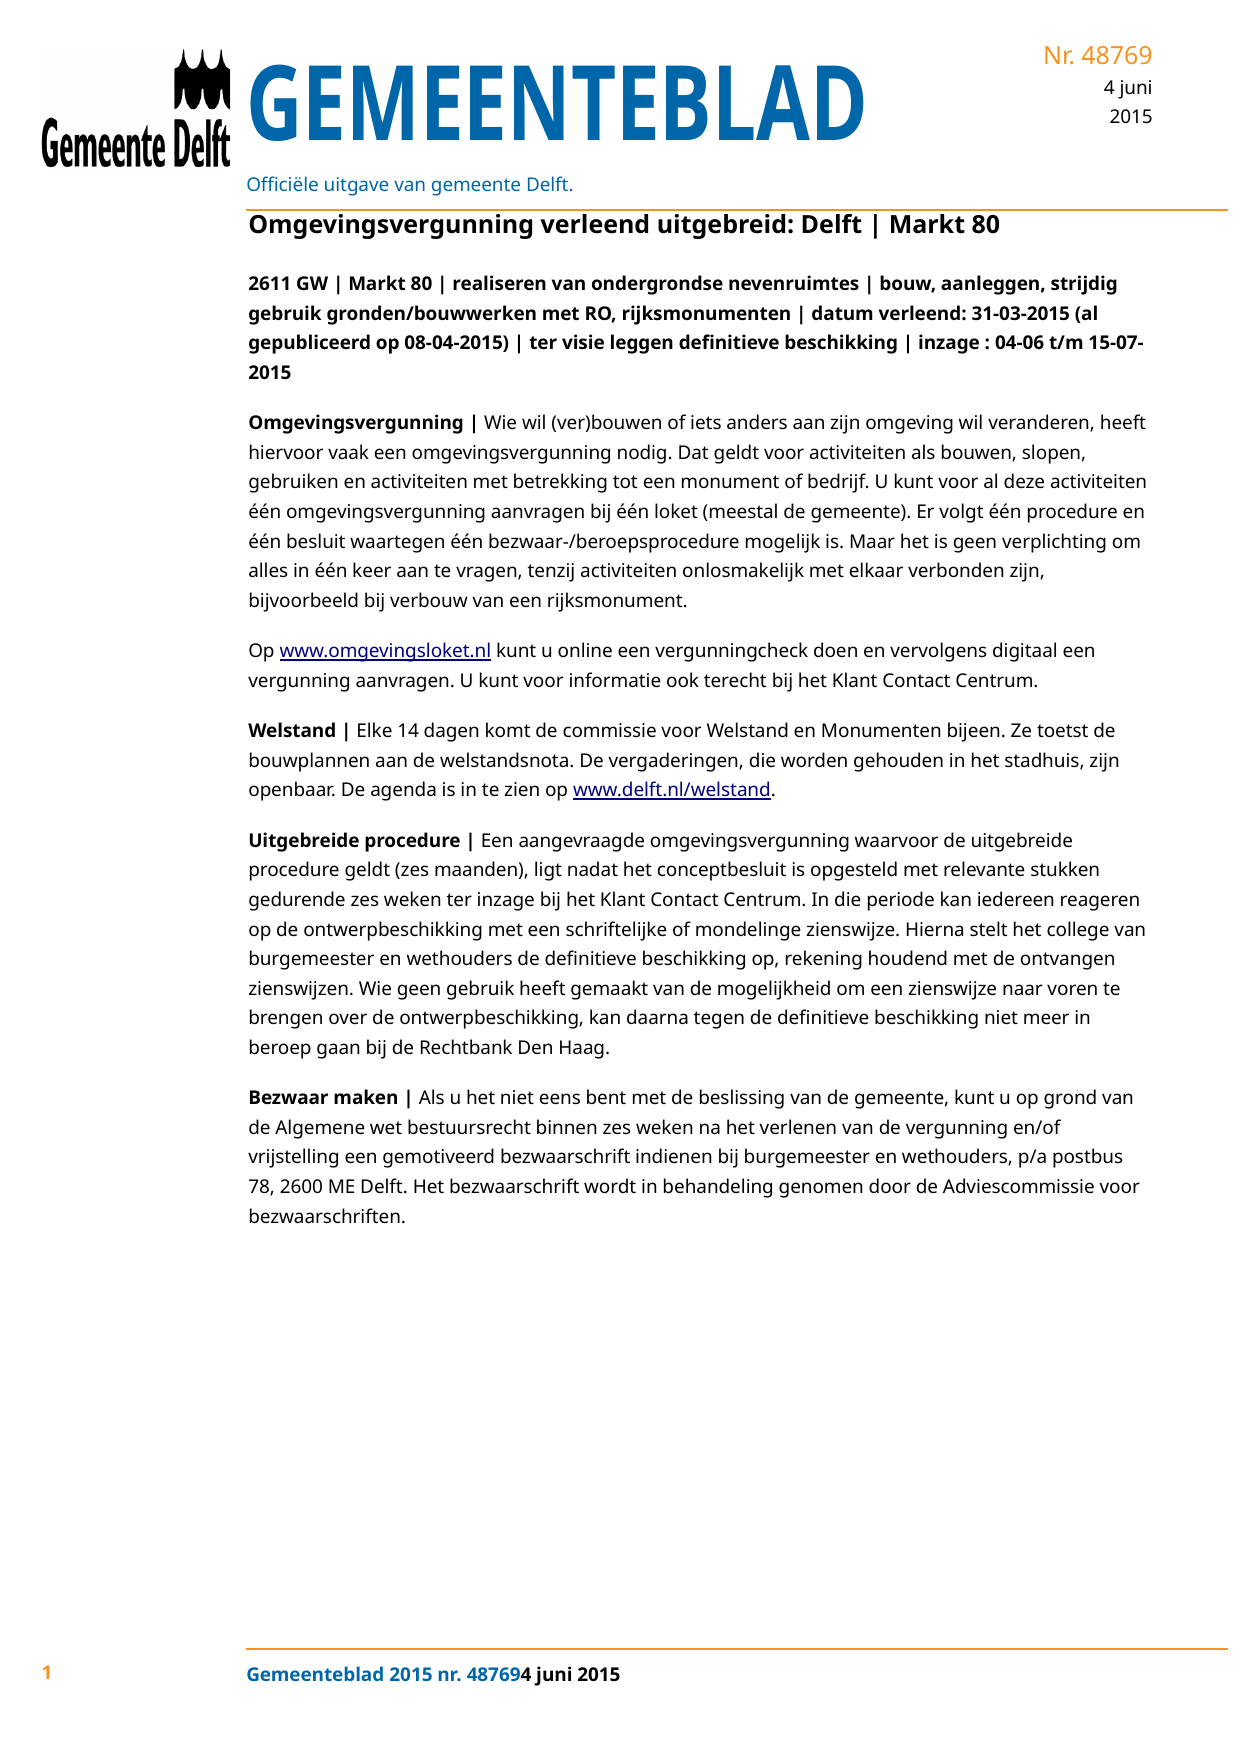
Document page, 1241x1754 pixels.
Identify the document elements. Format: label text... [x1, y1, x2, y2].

text Op www.omgevingsloket.nl kunt u online een vergunningcheck doen en vervolgens digitaal een vergunning aanvragen. U kunt voor informatie ook terecht bij het Klant Contact Centrum. [248, 637, 1152, 693]
text Bezwaar maken | Als u het niet eens bent met de beslissing van de gemeente, kunt u op grond van de Algemene wet bestuursrecht binnen zes weken na het verlenen van de vergunning en/of vrijstelling een gemotiveerd bezwaarschrift indienen bij burgemeester en wethouders, p/a postbus 78, 2600 ME Delft. Het bezwaarschrift wordt in behandeling genomen door de Adviescommissie voor bezwaarschriften. [248, 1084, 1152, 1228]
text Uitgebreide procedure | Een aangevraagde omgevingsvergunning waarvoor de uitgebreide procedure geldt (zes maanden), ligt nadat het conceptbesluit is opgesteld met relevante stukken gedurende zes weken ter inzage bij het Klant Contact Centrum. In die periode kan iedereen reageren op de ontwerpbeschikking met een schriftelijke of mondelinge zienswijze. Hierna stelt het college van burgemeester en wethouders de definitieve beschikking op, rekening houdend met de ontvangen zienswijzen. Wie geen gebruik heeft gemaakt van de mogelijkheid om een zienswijze naar voren te brengen over de ontwerpbeschikking, kan daarna tegen de definitieve beschikking niet meer in beroep gaan bij de Rechtbank Den Haag. [248, 827, 1152, 1060]
text 2611 GW | Markt 80 | realiseren van ondergrondse nevenruimtes | bouw, aanleggen, strijdig gebruik gronden/bouwwerken met RO, rijksmonumenten | datum verleend: 31-03-2015 (al gepubliceerd op 08-04-2015) | ter visie leggen definitieve beschikking | inzage : 04-06 t/m 15-07-2015 [248, 270, 1152, 385]
picture [41, 47, 231, 172]
text Omgevingsvergunning verleend uitgebreid: Delft | Markt 80 [248, 211, 1152, 241]
text Welstand | Elke 14 dagen komt de commissie voor Welstand en Monumenten bijeen. Ze toetst de bouwplannen aan de welstandsnota. De vergaderingen, die worden gehouden in het stadhuis, zijn openbaar. De agenda is in te zien op www.delft.nl/welstand. [248, 717, 1152, 802]
text Omgevingsvergunning | Wie wil (ver)bouwen of iets anders aan zijn omgeving wil veranderen, heeft hiervoor vaak een omgevingsvergunning nodig. Dat geldt voor activiteiten als bouwen, slopen, gebruiken en activiteiten met betrekking tot een monument of bedrijf. U kunt voor al deze activiteiten één omgevingsvergunning aanvragen bij één loket (meestal de gemeente). Er volgt één procedure en één besluit waartegen één bezwaar-/beroepsprocedure mogelijk is. Maar het is geen verplichting om alles in één keer aan te vragen, tenzij activiteiten onlosmakelijk met elkaar verbonden zijn, bijvoorbeeld bij verbouw van een rijksmonument. [248, 409, 1152, 613]
